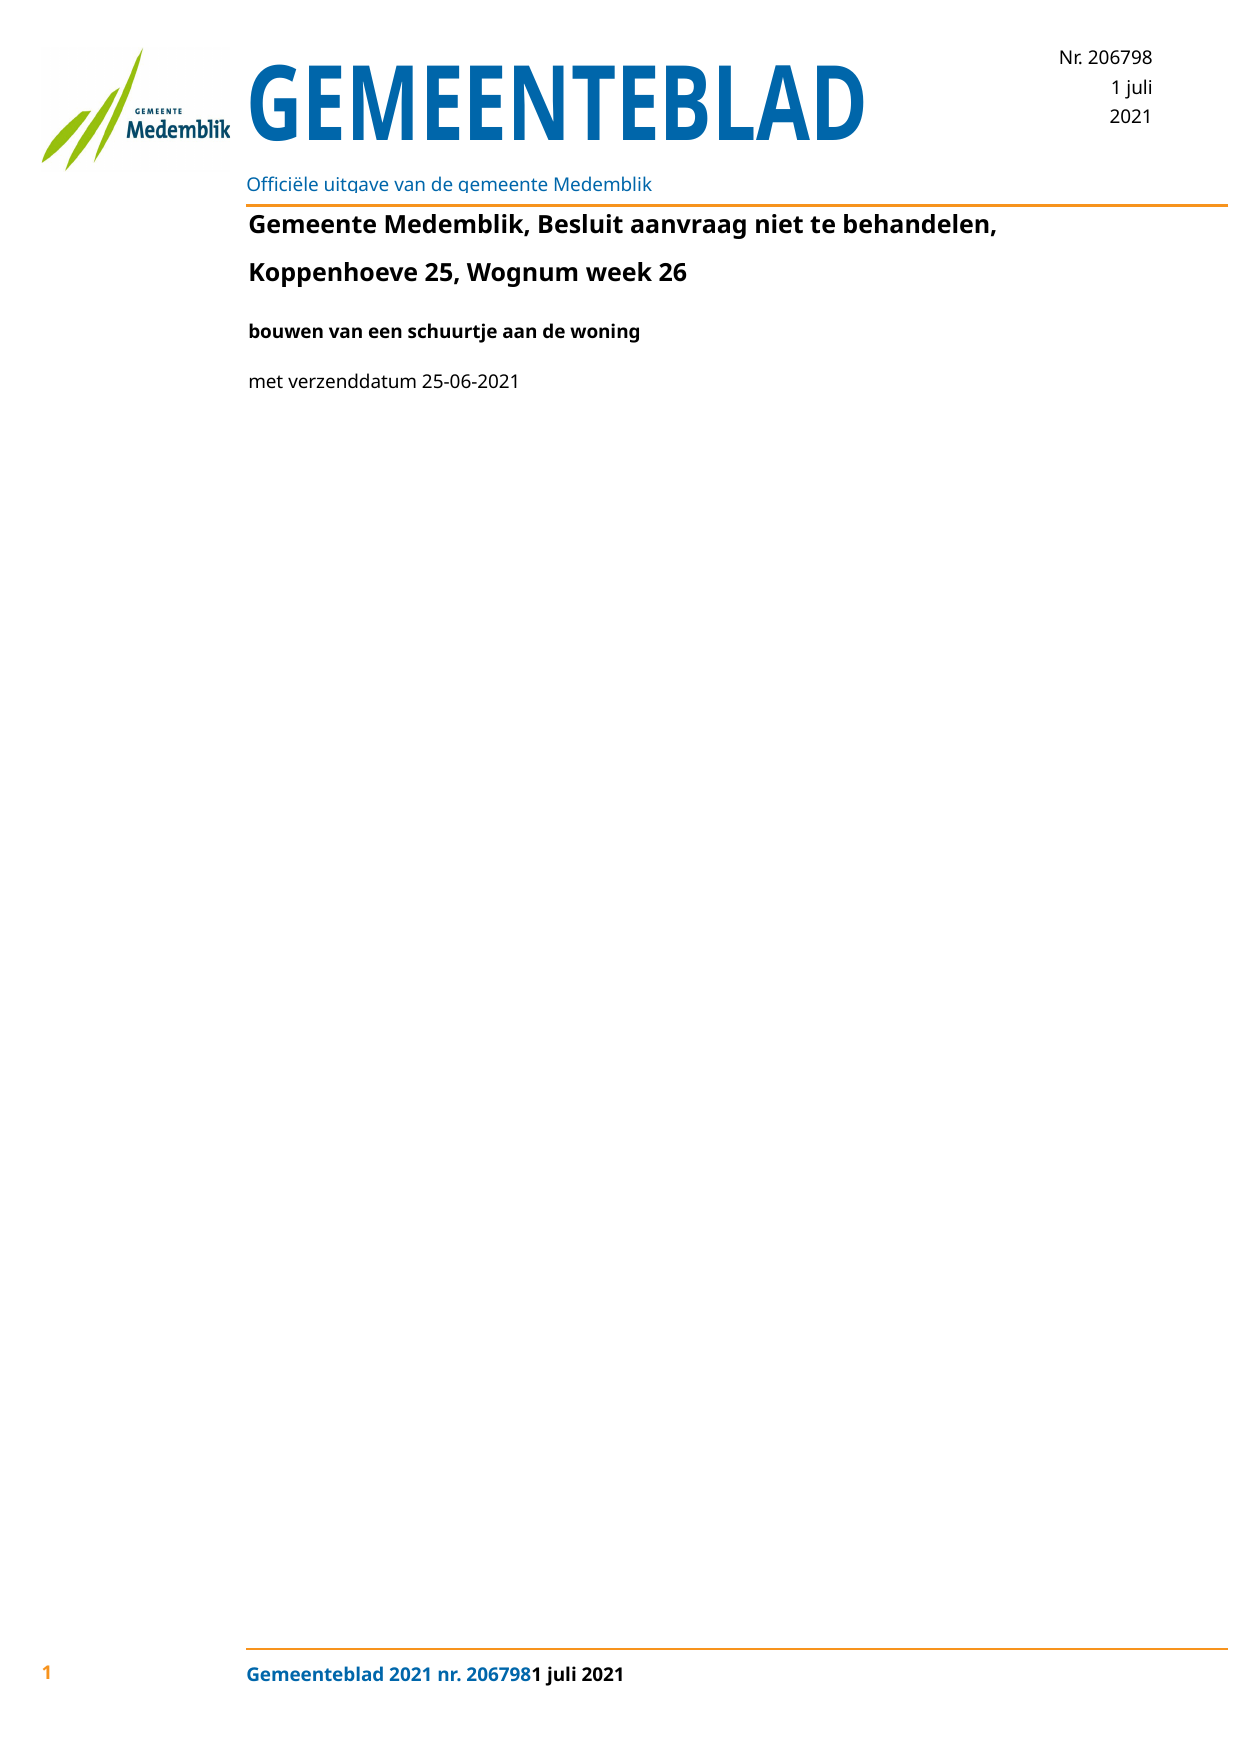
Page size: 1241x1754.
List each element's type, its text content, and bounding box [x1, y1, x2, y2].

text Gemeente Medemblik, Besluit aanvraag niet te behandelen, Koppenhoeve 25, Wognum week 26 [248, 207, 1152, 288]
picture [41, 47, 231, 172]
text bouwen van een schuurtje aan de woning [248, 318, 1152, 344]
text met verzenddatum 25-06-2021 [248, 368, 1152, 394]
